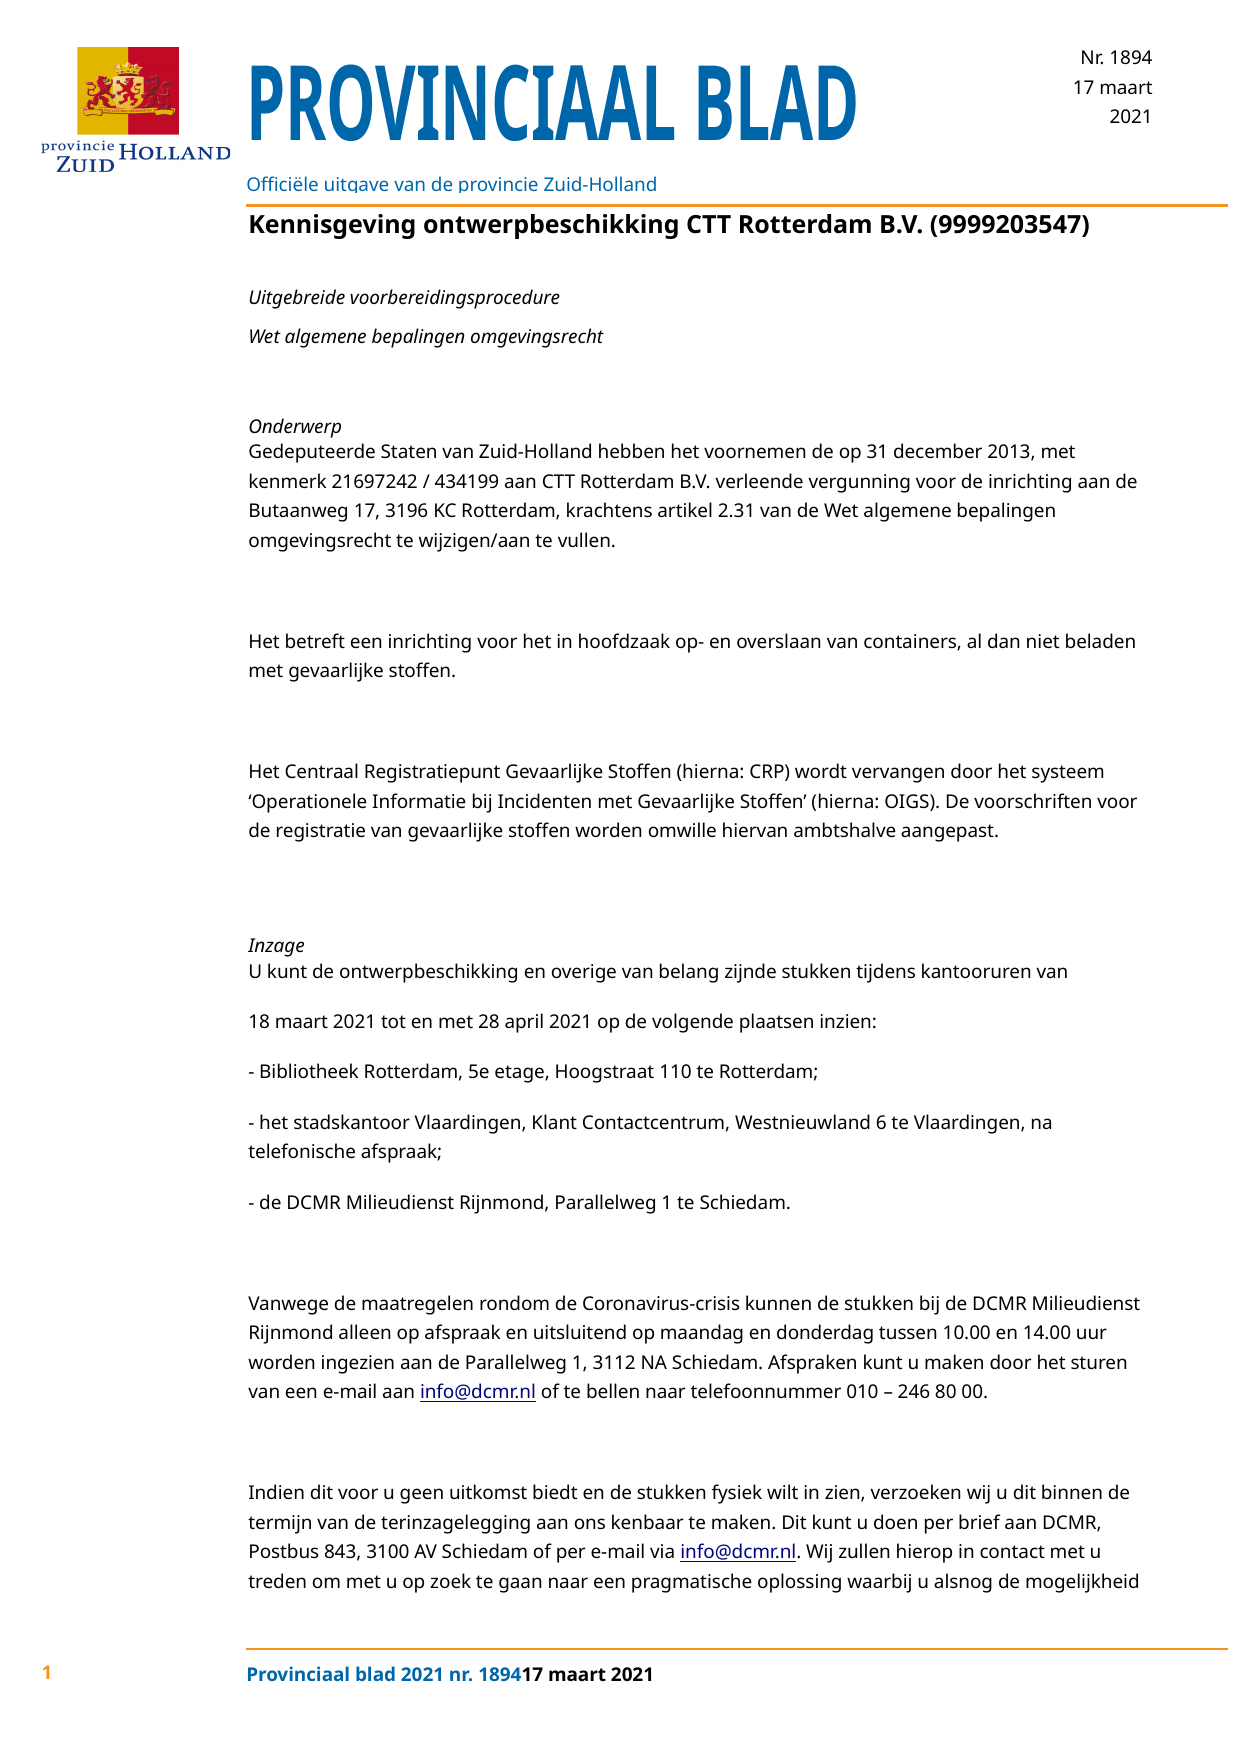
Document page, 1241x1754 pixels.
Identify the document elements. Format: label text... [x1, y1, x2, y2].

text Kennisgeving ontwerpbeschikking CTT Rotterdam B.V. (9999203547) [248, 207, 1152, 241]
text Onderwerp [248, 413, 1152, 438]
text Gedeputeerde Staten van Zuid-Holland hebben het voornemen de op 31 december 2013, met kenmerk 21697242 / 434199 aan CTT Rotterdam B.V. verleende vergunning voor de inrichting aan de Butaanweg 17, 3196 KC Rotterdam, krachtens artikel 2.31 van de Wet algemene bepalingen omgevingsrecht te wijzigen/aan te vullen. [248, 438, 1152, 553]
text - Bibliotheek Rotterdam, 5e etage, Hoogstraat 110 te Rotterdam; [248, 1059, 1152, 1084]
text U kunt de ontwerpbeschikking en overige van belang zijnde stukken tijdens kantooruren van [248, 958, 1152, 983]
text Indien dit voor u geen uitkomst biedt en de stukken fysiek wilt in zien, verzoeken wij u dit binnen de termijn van de terinzagelegging aan ons kenbaar te maken. Dit kunt u doen per brief aan DCMR, Postbus 843, 3100 AV Schiedam of per e-mail via info@dcmr.nl. Wij zullen hierop in contact met u treden om met u op zoek te gaan naar een pragmatische oplossing waarbij u alsnog de mogelijkheid [248, 1479, 1152, 1594]
text Uitgebreide voorbereidingsprocedure [248, 284, 1152, 309]
text - het stadskantoor Vlaardingen, Klant Contactcentrum, Westnieuwland 6 te Vlaardingen, na telefonische afspraak; [248, 1109, 1152, 1164]
text Wet algemene bepalingen omgevingsrecht [248, 323, 1152, 349]
text Het Centraal Registratiepunt Gevaarlijke Stoffen (hierna: CRP) wordt vervangen door het systeem ‘Operationele Informatie bij Incidenten met Gevaarlijke Stoffen’ (hierna: OIGS). De voorschriften voor de registratie van gevaarlijke stoffen worden omwille hiervan ambtshalve aangepast. [248, 758, 1152, 843]
text Inzage [248, 932, 1152, 958]
text Vanwege de maatregelen rondom de Coronavirus-crisis kunnen de stukken bij de DCMR Milieudienst Rijnmond alleen op afspraak en uitsluitend op maandag en donderdag tussen 10.00 en 14.00 uur worden ingezien aan de Parallelweg 1, 3112 NA Schiedam. Afspraken kunt u maken door het sturen van een e-mail aan info@dcmr.nl of te bellen naar telefoonnummer 010 – 246 80 00. [248, 1290, 1152, 1404]
picture [41, 47, 231, 172]
text Het betreft een inrichting voor het in hoofdzaak op- en overslaan van containers, al dan niet beladen met gevaarlijke stoffen. [248, 628, 1152, 683]
text - de DCMR Milieudienst Rijnmond, Parallelweg 1 te Schiedam. [248, 1189, 1152, 1215]
text 18 maart 2021 tot en met 28 april 2021 op de volgende plaatsen inzien: [248, 1008, 1152, 1034]
